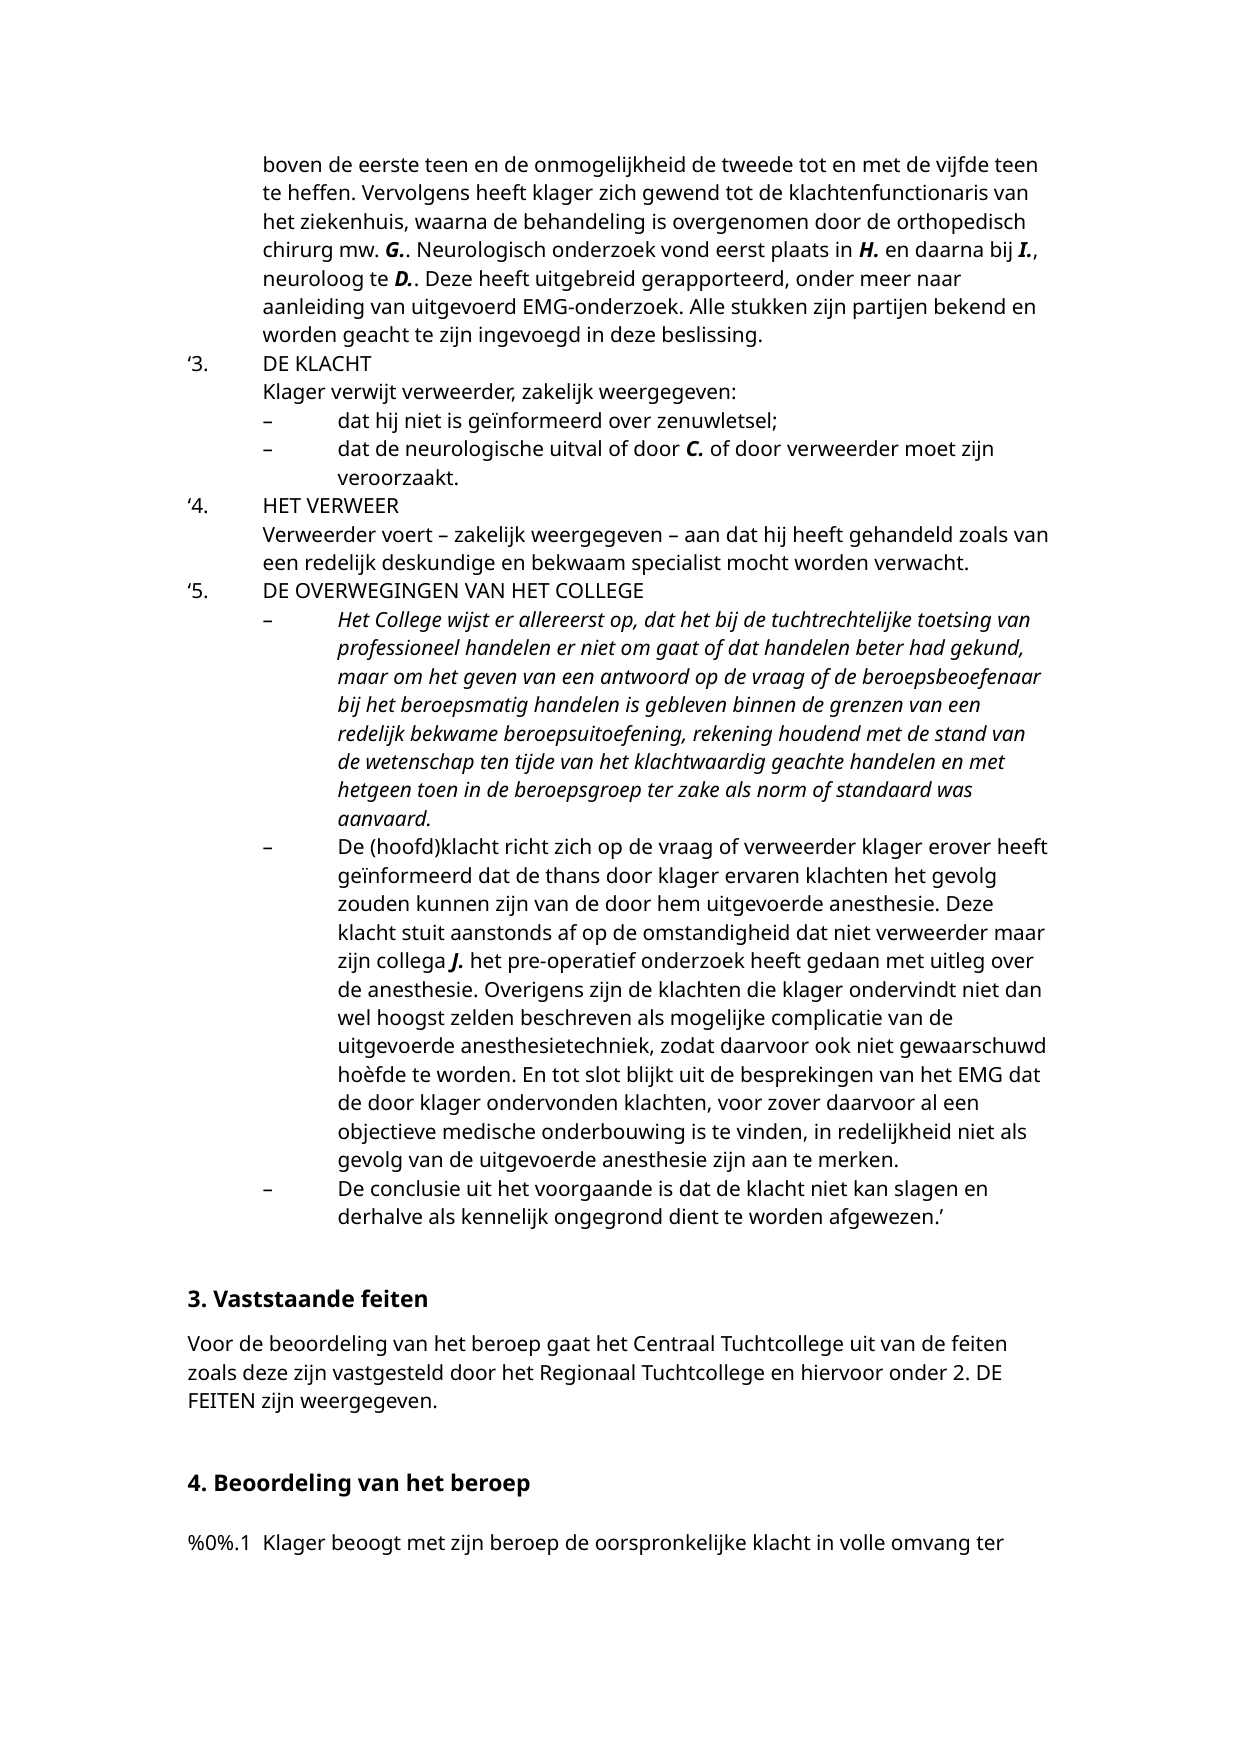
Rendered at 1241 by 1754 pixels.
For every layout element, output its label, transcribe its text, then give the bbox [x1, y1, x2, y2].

list DE KLACHT [187, 349, 1053, 377]
list dat de neurologische uitval of door C. of door verweerder moet zijn veroorzaakt. [262, 434, 1053, 491]
subtitle 3. Vaststaande feiten [187, 1283, 1053, 1314]
list DE OVERWEGINGEN VAN HET COLLEGE [187, 577, 1053, 605]
list Klager verwijt verweerder, zakelijk weergegeven: [187, 377, 1053, 406]
text Voor de beoordeling van het beroep gaat het Centraal Tuchtcollege uit van de feiten zoals deze zijn vastgesteld door het Regionaal Tuchtcollege en hiervoor onder 2. DE FEITEN zijn weergegeven. [187, 1329, 1053, 1415]
list Het College wijst er allereerst op, dat het bij de tuchtrechtelijke toetsing van professioneel handelen er niet om gaat of dat handelen beter had gekund, maar om het geven van een antwoord op de vraag of de beroepsbeoefenaar bij het beroepsmatig handelen is gebleven binnen de grenzen van een redelijk bekwame beroepsuitoefening, rekening houdend met de stand van de wetenschap ten tijde van het klachtwaardig geachte handelen en met hetgeen toen in de beroepsgroep ter zake als norm of standaard was aanvaard. [262, 605, 1053, 832]
list boven de eerste teen en de onmogelijkheid de tweede tot en met de vijfde teen te heffen. Vervolgens heeft klager zich gewend tot de klachtenfunctionaris van het ziekenhuis, waarna de behandeling is overgenomen door de orthopedisch chirurg mw. G.. Neurologisch onderzoek vond eerst plaats in H. en daarna bij I., neuroloog te D.. Deze heeft uitgebreid gerapporteerd, onder meer naar aanleiding van uitgevoerd EMG-onderzoek. Alle stukken zijn partijen bekend en worden geacht te zijn ingevoegd in deze beslissing. [187, 150, 1053, 349]
subtitle 4. Beoordeling van het beroep [187, 1467, 1053, 1498]
list dat hij niet is geïnformeerd over zenuwletsel; [262, 406, 1053, 434]
list Verweerder voert – zakelijk weergegeven – aan dat hij heeft gehandeld zoals van een redelijk deskundige en bekwaam specialist mocht worden verwacht. [187, 520, 1053, 577]
list De (hoofd)klacht richt zich op de vraag of verweerder klager erover heeft geïnformeerd dat de thans door klager ervaren klachten het gevolg zouden kunnen zijn van de door hem uitgevoerde anesthesie. Deze klacht stuit aanstonds af op de omstandigheid dat niet verweerder maar zijn collega J. het pre-operatief onderzoek heeft gedaan met uitleg over de anesthesie. Overigens zijn de klachten die klager ondervindt niet dan wel hoogst zelden beschreven als mogelijke complicatie van de uitgevoerde anesthesietechniek, zodat daarvoor ook niet gewaarschuwd hoèfde te worden. En tot slot blijkt uit de besprekingen van het EMG dat de door klager ondervonden klachten, voor zover daarvoor al een objectieve medische onderbouwing is te vinden, in redelijkheid niet als gevolg van de uitgevoerde anesthesie zijn aan te merken. [262, 832, 1053, 1174]
list Klager beoogt met zijn beroep de oorspronkelijke klacht in volle omvang ter [187, 1528, 1053, 1557]
list De conclusie uit het voorgaande is dat de klacht niet kan slagen en derhalve als kennelijk ongegrond dient te worden afgewezen.’ [262, 1174, 1053, 1231]
list HET VERWEER [187, 491, 1053, 520]
